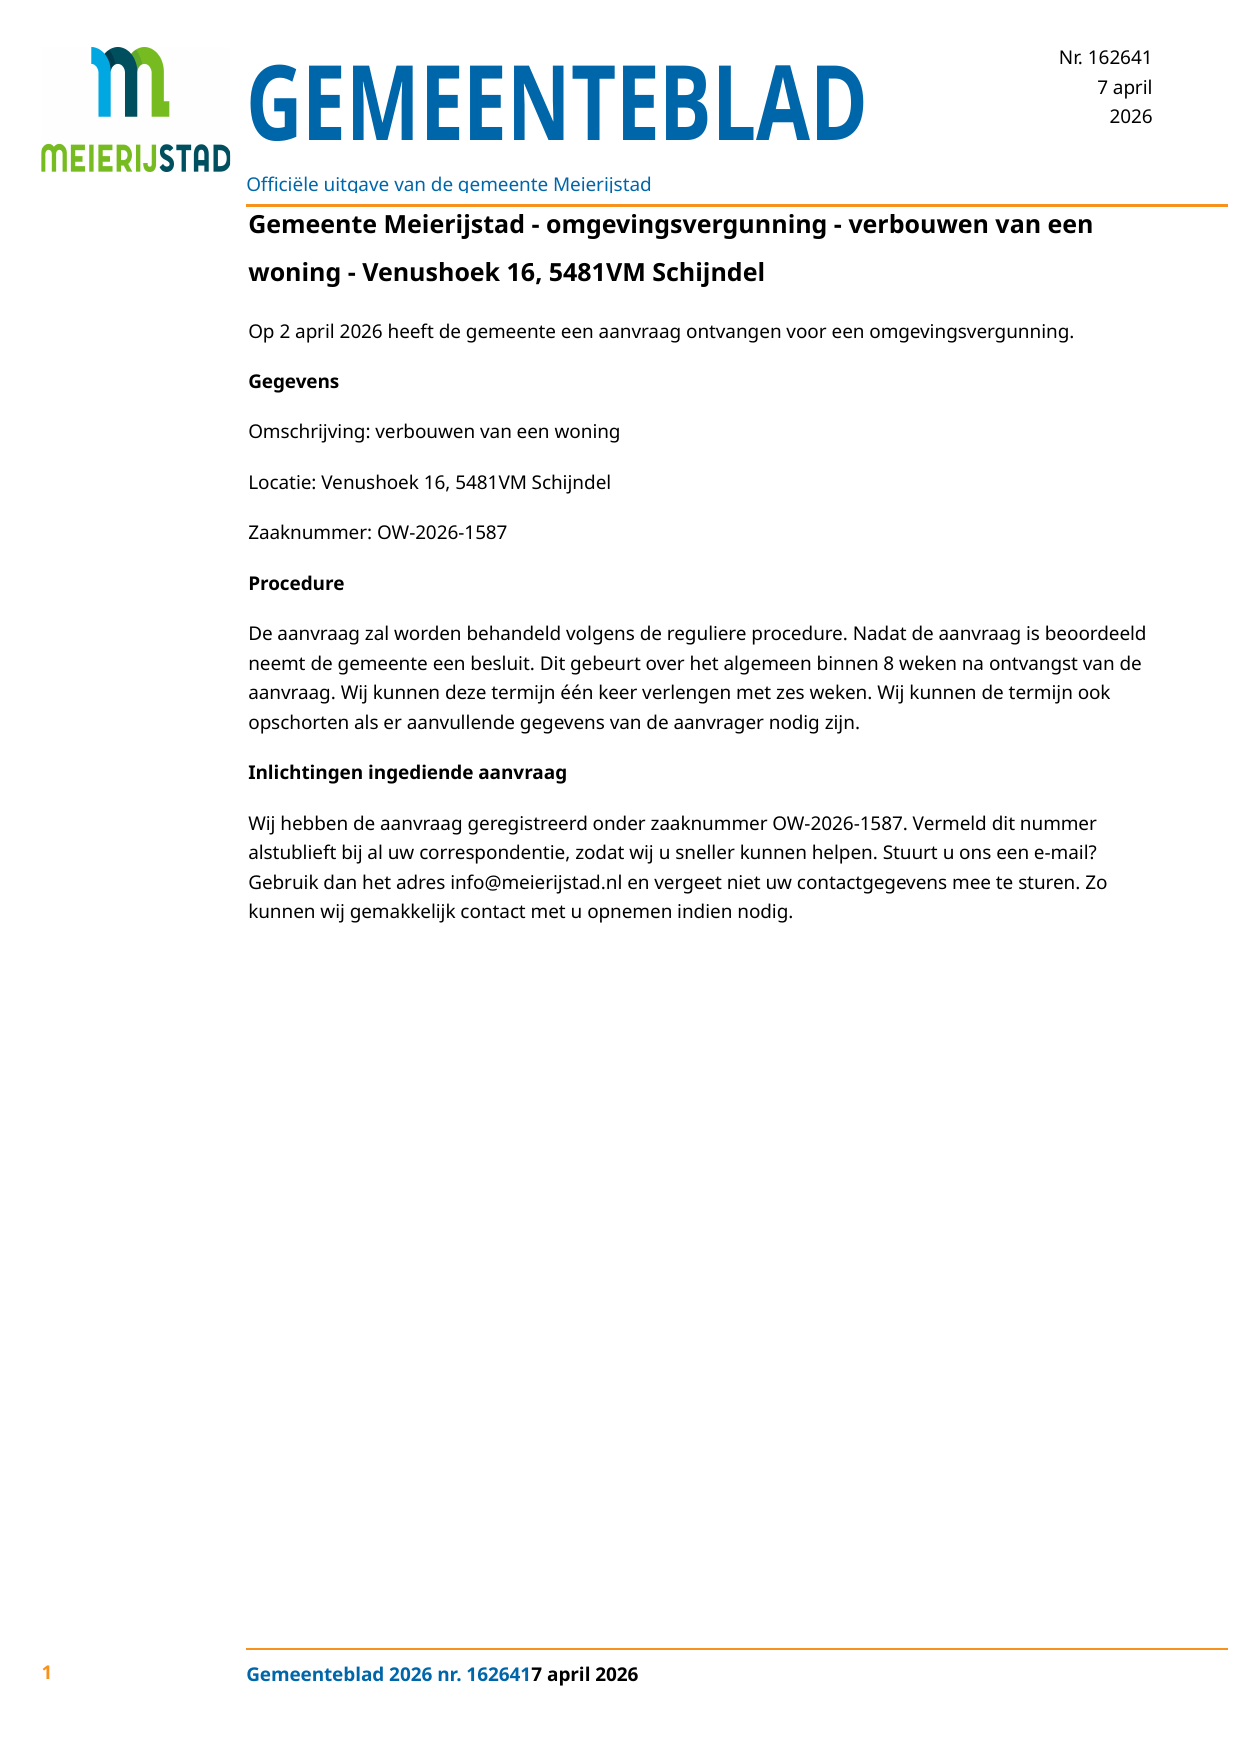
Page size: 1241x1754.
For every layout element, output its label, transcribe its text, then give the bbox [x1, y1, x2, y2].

text Procedure [248, 570, 1152, 596]
text Wij hebben de aanvraag geregistreerd onder zaaknummer OW-2026-1587. Vermeld dit nummer alstublieft bij al uw correspondentie, zodat wij u sneller kunnen helpen. Stuurt u ons een e-mail? Gebruik dan het adres info@meierijstad.nl en vergeet niet uw contactgegevens mee te sturen. Zo kunnen wij gemakkelijk contact met u opnemen indien nodig. [248, 810, 1152, 924]
text Inlichtingen ingediende aanvraag [248, 759, 1152, 785]
text Gegevens [248, 368, 1152, 394]
text Gemeente Meierijstad - omgevingsvergunning - verbouwen van een woning - Venushoek 16, 5481VM Schijndel [248, 207, 1152, 288]
text Op 2 april 2026 heeft de gemeente een aanvraag ontvangen voor een omgevingsvergunning. [248, 318, 1152, 344]
picture [41, 47, 231, 172]
text Zaaknummer: OW-2026-1587 [248, 519, 1152, 545]
text Omschrijving: verbouwen van een woning [248, 419, 1152, 444]
text Locatie: Venushoek 16, 5481VM Schijndel [248, 469, 1152, 495]
text De aanvraag zal worden behandeld volgens de reguliere procedure. Nadat de aanvraag is beoordeeld neemt de gemeente een besluit. Dit gebeurt over het algemeen binnen 8 weken na ontvangst van de aanvraag. Wij kunnen deze termijn één keer verlengen met zes weken. Wij kunnen de termijn ook opschorten als er aanvullende gegevens van de aanvrager nodig zijn. [248, 620, 1152, 735]
